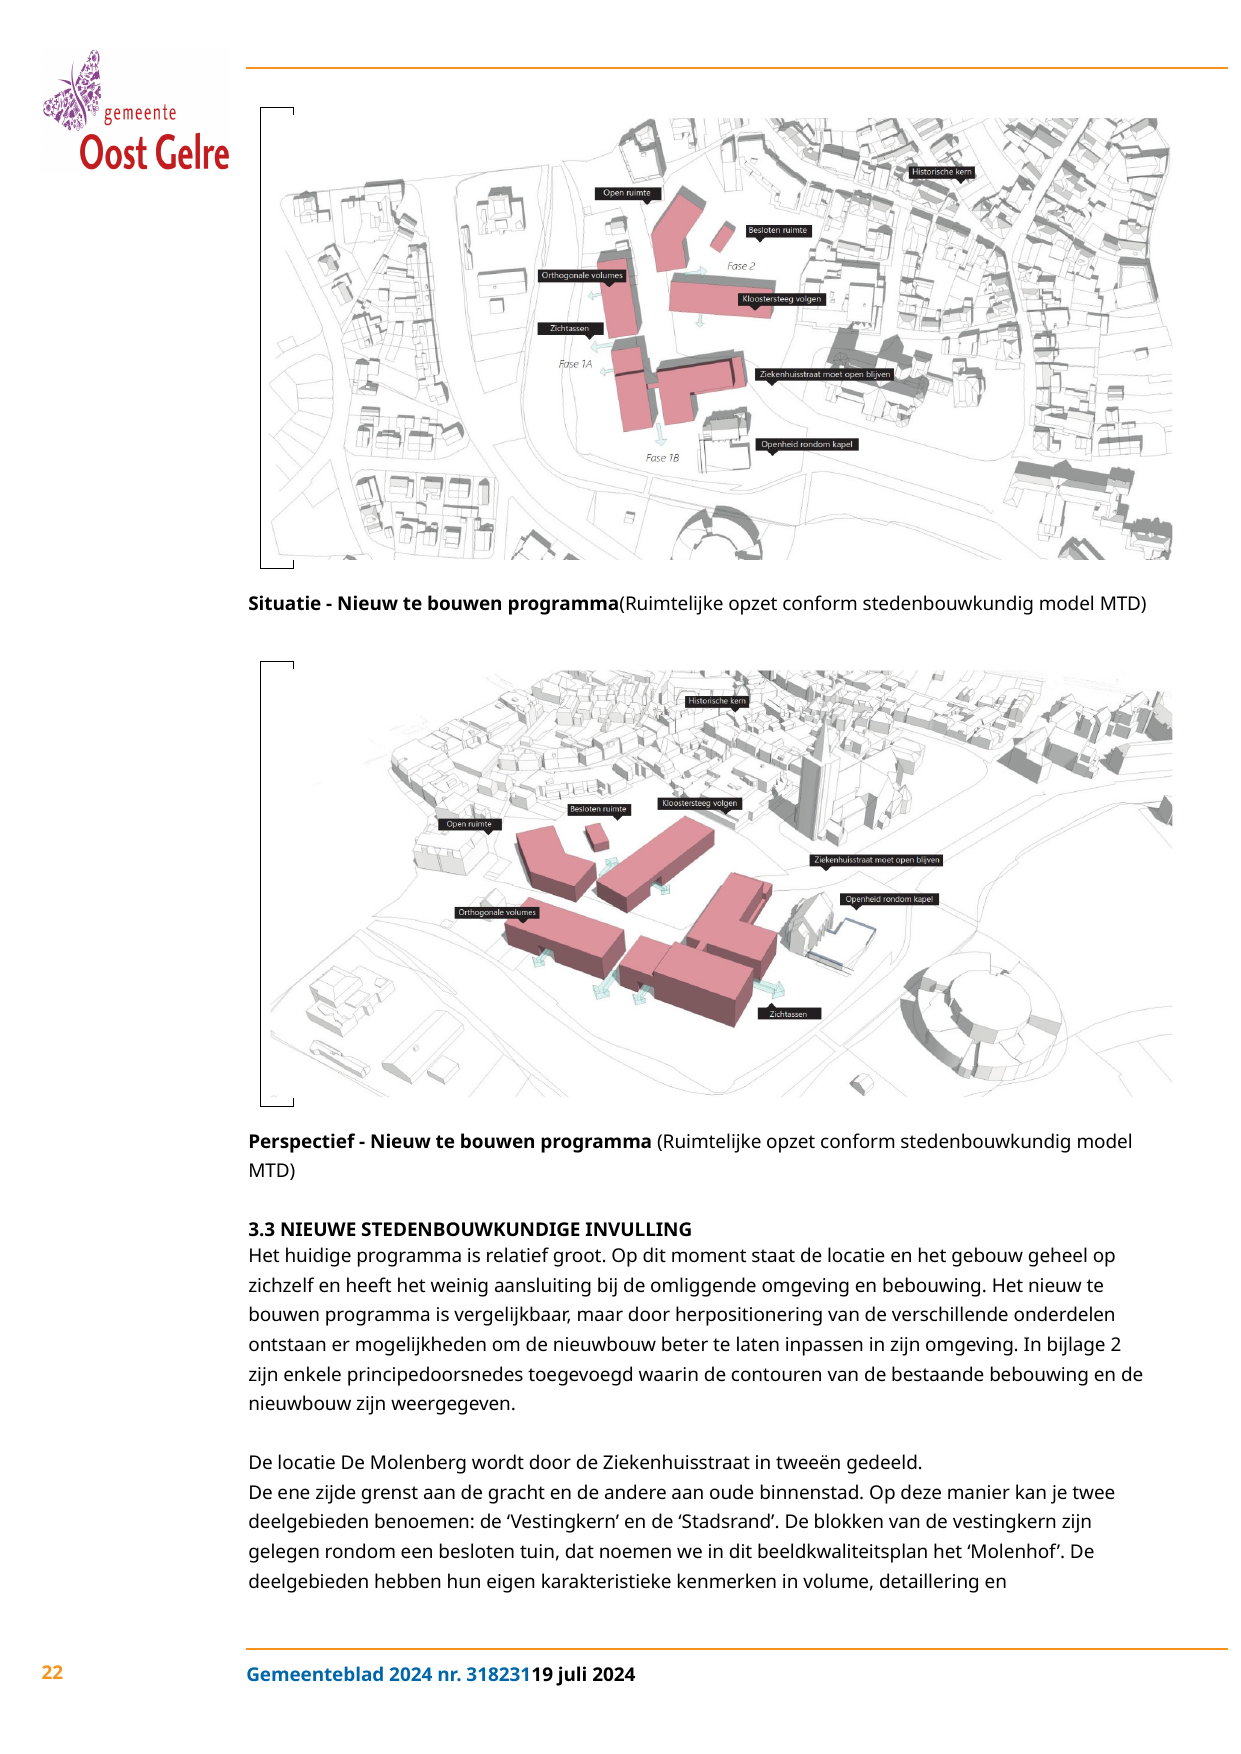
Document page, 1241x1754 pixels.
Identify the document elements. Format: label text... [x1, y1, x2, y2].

text De ene zijde grenst aan de gracht en de andere aan oude binnenstad. Op deze manier kan je twee deelgebieden benoemen: de ‘Vestingkern’ en de ‘Stadsrand’. De blokken van de vestingkern zijn gelegen rondom een besloten tuin, dat noemen we in dit beeldkwaliteitsplan het ‘Molenhof’. De deelgebieden hebben hun eigen karakteristieke kenmerken in volume, detaillering en [248, 1479, 1152, 1593]
text Perspectief - Nieuw te bouwen programma (Ruimtelijke opzet conform stedenbouwkundig model MTD) [248, 1128, 1152, 1183]
text Situatie - Nieuw te bouwen programma(Ruimtelijke opzet conform stedenbouwkundig model MTD) [248, 590, 1152, 615]
picture [41, 47, 231, 172]
text 3.3 NIEUWE STEDENBOUWKUNDIGE INVULLING [248, 1217, 1152, 1242]
text De locatie De Molenberg wordt door de Ziekenhuisstraat in tweeën gedeeld. [248, 1449, 1152, 1475]
text Het huidige programma is relatief groot. Op dit moment staat de locatie en het gebouw geheel op zichzelf en heeft het weinig aansluiting bij de omliggende omgeving en bebouwing. Het nieuw te bouwen programma is vergelijkbaar, maar door herpositionering van de verschillende onderdelen ontstaan er mogelijkheden om de nieuwbouw beter te laten inpassen in zijn omgeving. In bijlage 2 zijn enkele principedoorsnedes toegevoegd waarin de contouren van de bestaande bebouwing en de nieuwbouw zijn weergegeven. [248, 1242, 1152, 1416]
picture [268, 669, 1173, 1098]
picture [268, 115, 1173, 560]
